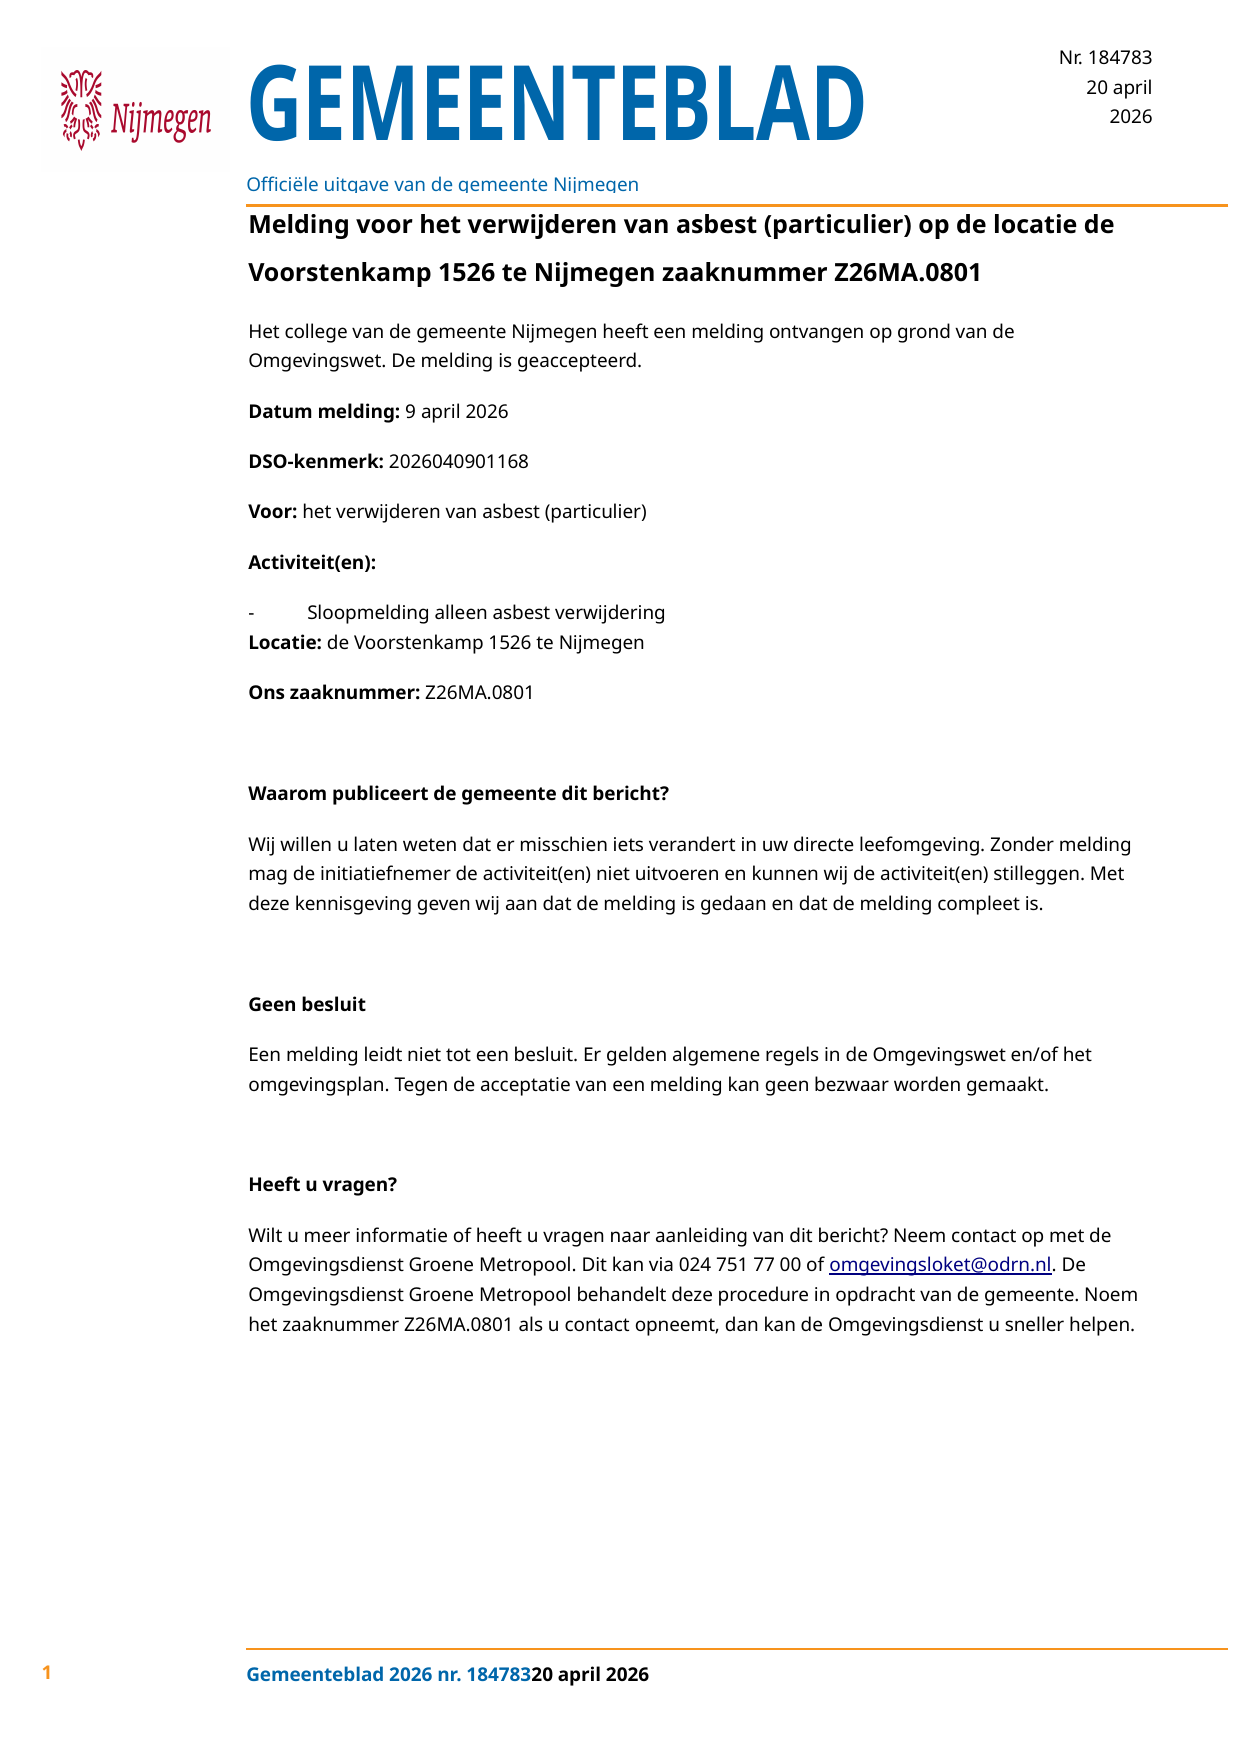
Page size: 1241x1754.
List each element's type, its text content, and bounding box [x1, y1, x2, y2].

text Ons zaaknummer: Z26MA.0801 [248, 679, 1152, 705]
text Wilt u meer informatie of heeft u vragen naar aanleiding van dit bericht? Neem contact op met de Omgevingsdienst Groene Metropool. Dit kan via 024 751 77 00 of omgevingsloket@odrn.nl. De Omgevingsdienst Groene Metropool behandelt deze procedure in opdracht van de gemeente. Noem het zaaknummer Z26MA.0801 als u contact opneemt, dan kan de Omgevingsdienst u sneller helpen. [248, 1222, 1152, 1337]
text Datum melding: 9 april 2026 [248, 398, 1152, 424]
text Geen besluit [248, 991, 1152, 1017]
text Activiteit(en): [248, 549, 1152, 575]
text Heeft u vragen? [248, 1172, 1152, 1197]
picture [41, 47, 231, 172]
list Sloopmelding alleen asbest verwijdering [248, 599, 1152, 625]
text Waarom publiceert de gemeente dit bericht? [248, 780, 1152, 806]
text Een melding leidt niet tot een besluit. Er gelden algemene regels in de Omgevingswet en/of het omgevingsplan. Tegen de acceptatie van een melding kan geen bezwaar worden gemaakt. [248, 1041, 1152, 1097]
text Voor: het verwijderen van asbest (particulier) [248, 499, 1152, 524]
text Locatie: de Voorstenkamp 1526 te Nijmegen [248, 629, 1152, 655]
text Het college van de gemeente Nijmegen heeft een melding ontvangen op grond van de Omgevingswet. De melding is geaccepteerd. [248, 318, 1152, 373]
text DSO-kenmerk: 2026040901168 [248, 448, 1152, 474]
text Melding voor het verwijderen van asbest (particulier) op de locatie de Voorstenkamp 1526 te Nijmegen zaaknummer Z26MA.0801 [248, 207, 1152, 288]
text Wij willen u laten weten dat er misschien iets verandert in uw directe leefomgeving. Zonder melding mag de initiatiefnemer de activiteit(en) niet uitvoeren en kunnen wij de activiteit(en) stilleggen. Met deze kennisgeving geven wij aan dat de melding is gedaan en dat de melding compleet is. [248, 831, 1152, 916]
